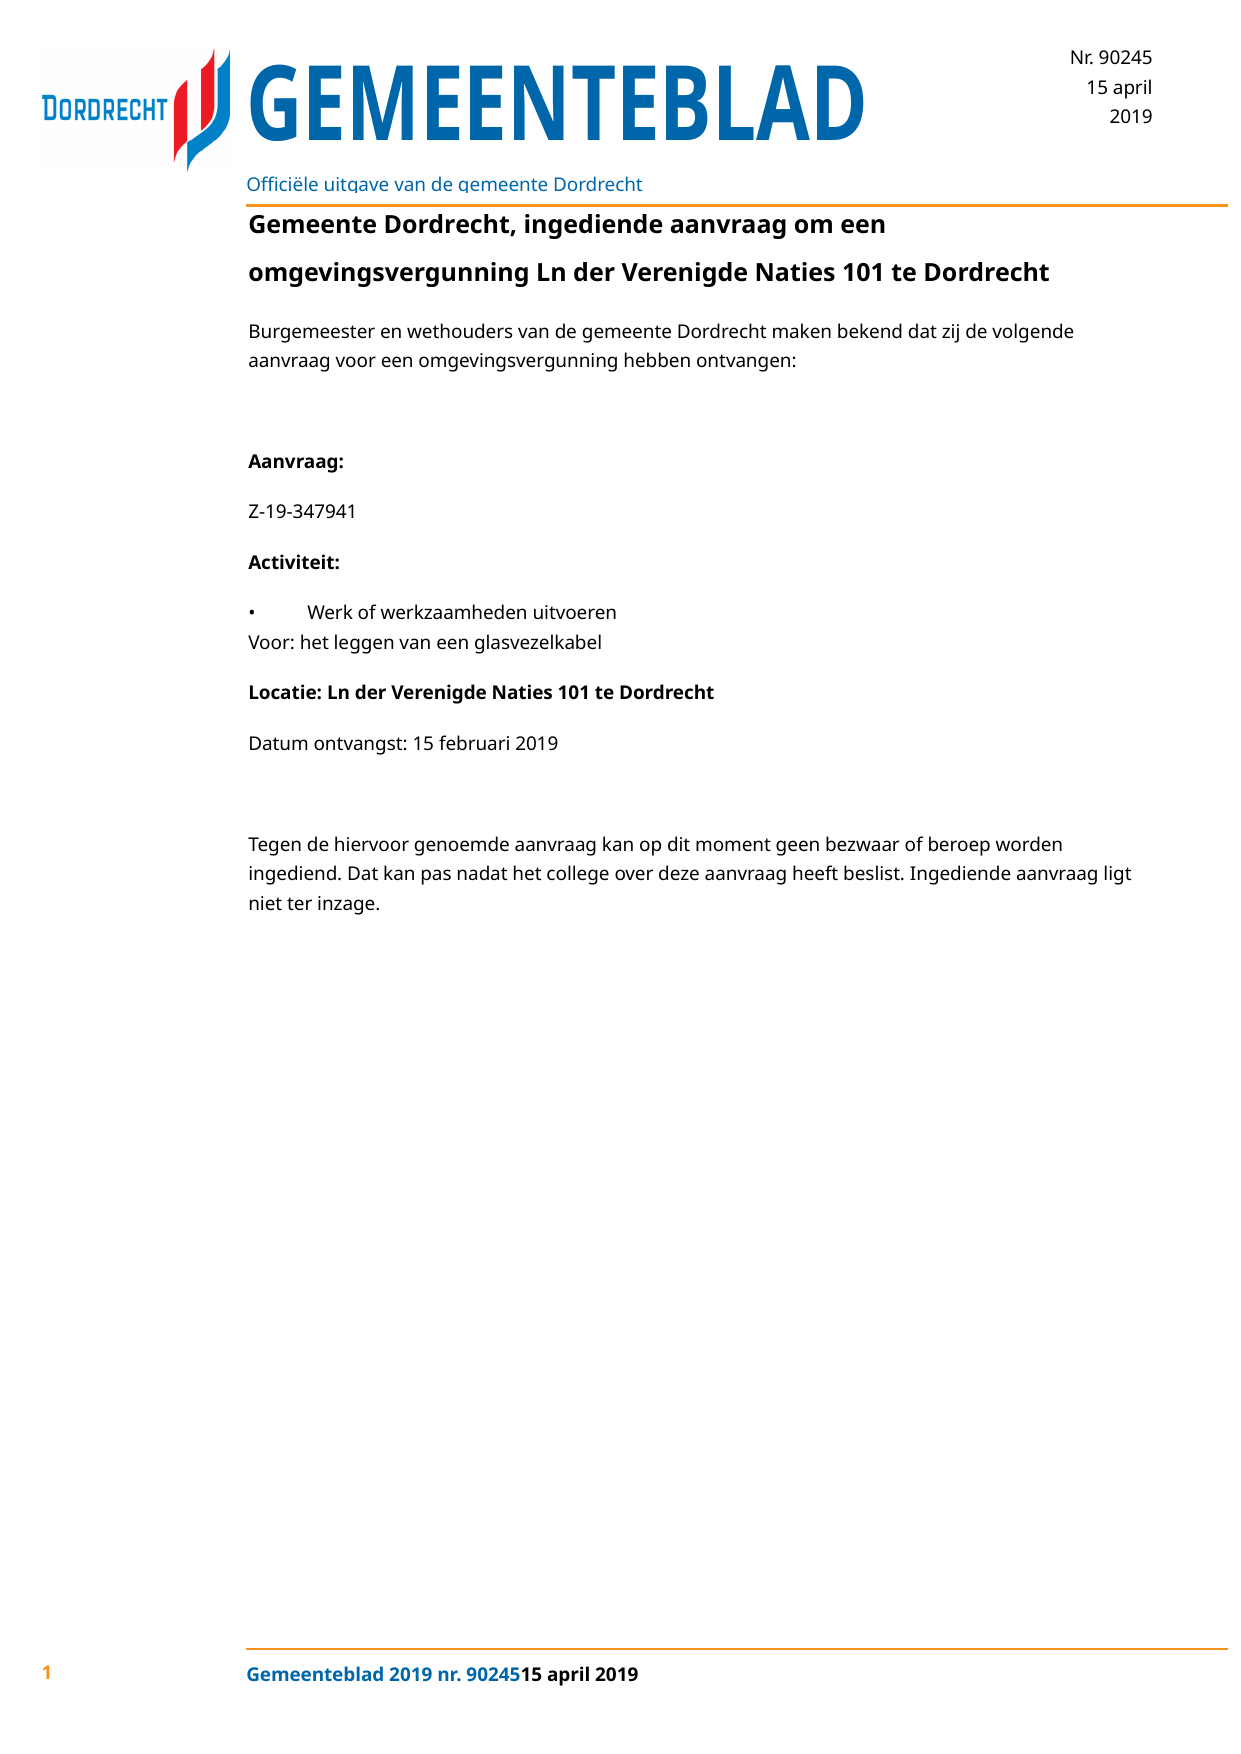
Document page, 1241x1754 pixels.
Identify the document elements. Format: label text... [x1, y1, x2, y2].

text Aanvraag: [248, 448, 1152, 474]
text Activiteit: [248, 549, 1152, 575]
text Burgemeester en wethouders van de gemeente Dordrecht maken bekend dat zij de volgende aanvraag voor een omgevingsvergunning hebben ontvangen: [248, 318, 1152, 373]
text Z-19-347941 [248, 499, 1152, 524]
text Gemeente Dordrecht, ingediende aanvraag om een omgevingsvergunning Ln der Verenigde Naties 101 te Dordrecht [248, 207, 1152, 288]
list Werk of werkzaamheden uitvoeren [248, 599, 1152, 625]
picture [41, 47, 231, 172]
text Voor: het leggen van een glasvezelkabel [248, 629, 1152, 655]
text Datum ontvangst: 15 februari 2019 [248, 730, 1152, 756]
text Tegen de hiervoor genoemde aanvraag kan op dit moment geen bezwaar of beroep worden ingediend. Dat kan pas nadat het college over deze aanvraag heeft beslist. Ingediende aanvraag ligt niet ter inzage. [248, 831, 1152, 916]
text Locatie: Ln der Verenigde Naties 101 te Dordrecht [248, 679, 1152, 705]
